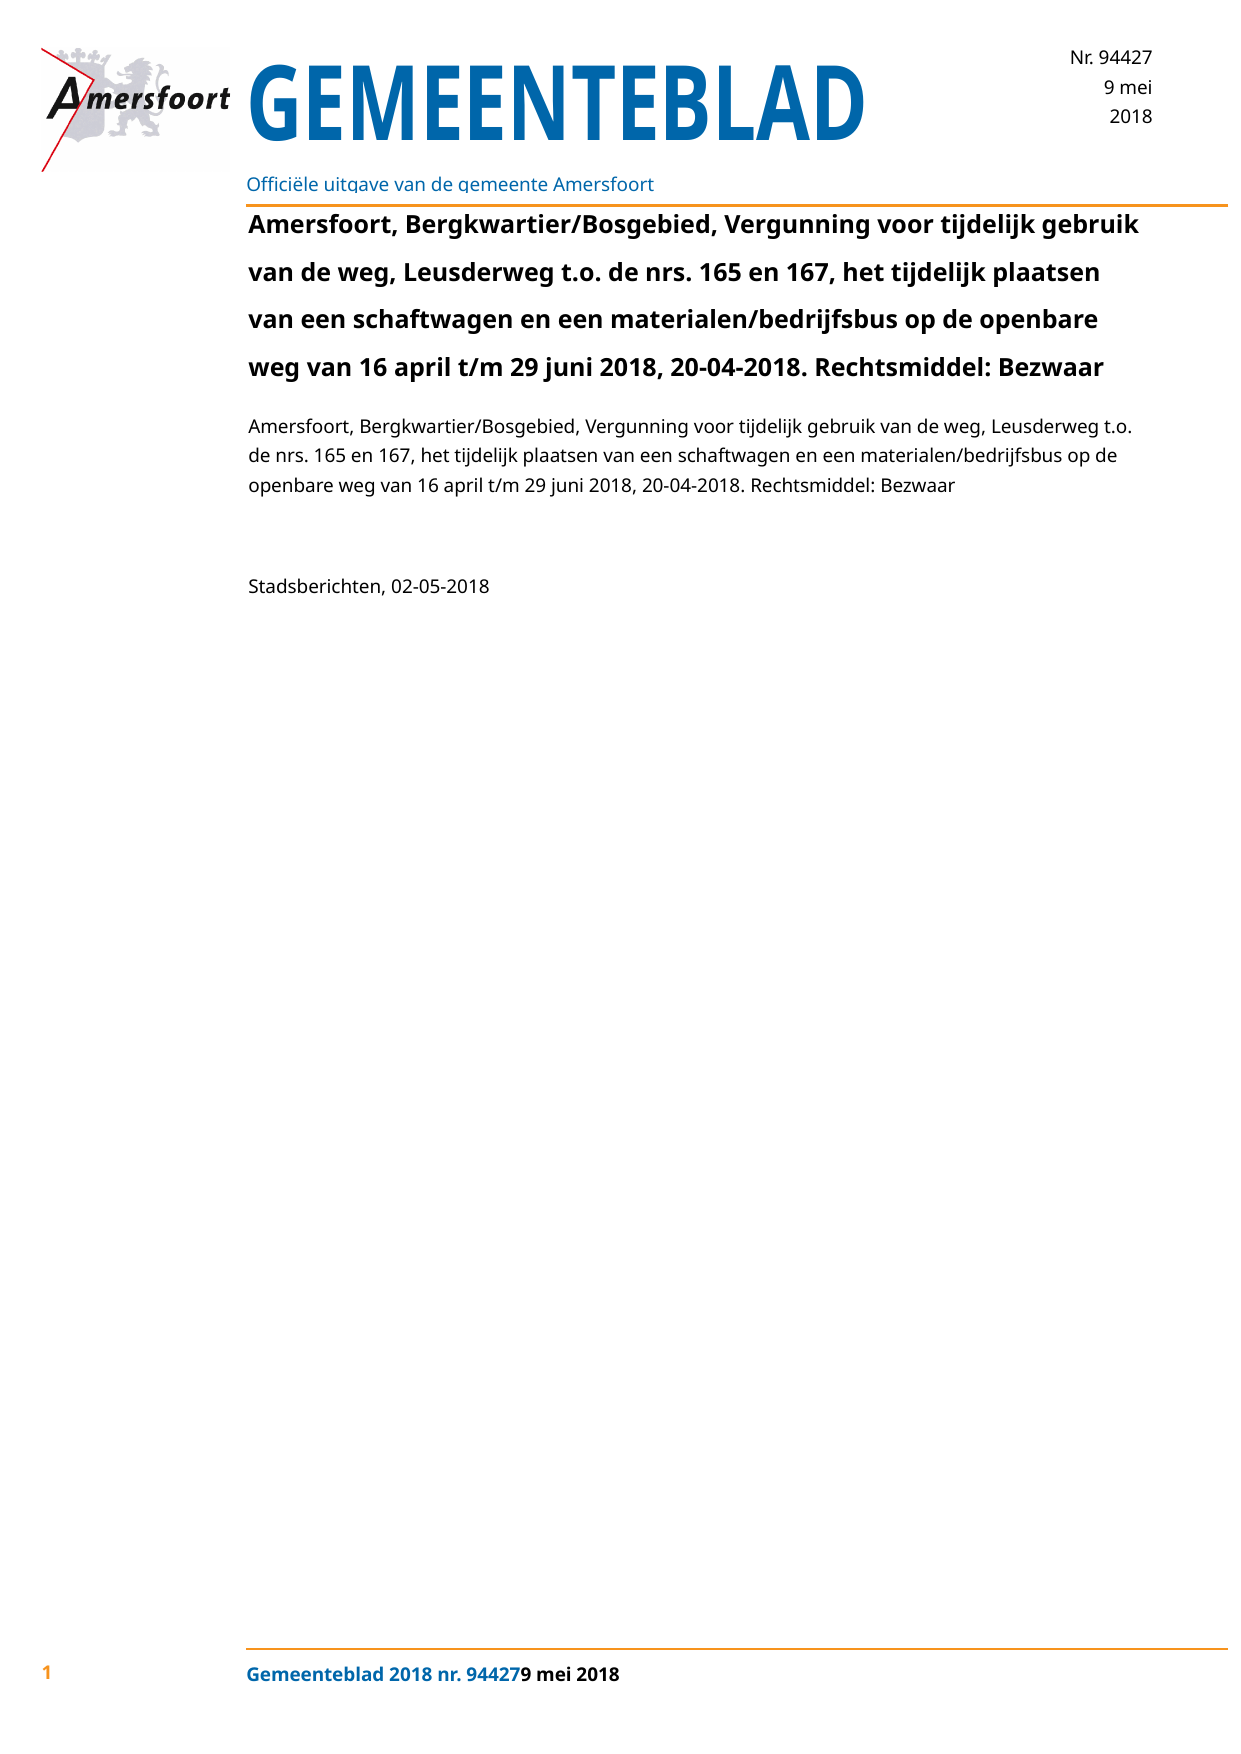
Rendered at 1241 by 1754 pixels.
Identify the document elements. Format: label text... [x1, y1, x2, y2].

text Amersfoort, Bergkwartier/Bosgebied, Vergunning voor tijdelijk gebruik van de weg, Leusderweg t.o. de nrs. 165 en 167, het tijdelijk plaatsen van een schaftwagen en een materialen/bedrijfsbus op de openbare weg van 16 april t/m 29 juni 2018, 20-04-2018. Rechtsmiddel: Bezwaar [248, 413, 1152, 498]
text Stadsberichten, 02-05-2018 [248, 573, 1152, 599]
picture [41, 47, 231, 172]
text Amersfoort, Bergkwartier/Bosgebied, Vergunning voor tijdelijk gebruik van de weg, Leusderweg t.o. de nrs. 165 en 167, het tijdelijk plaatsen van een schaftwagen en een materialen/bedrijfsbus op de openbare weg van 16 april t/m 29 juni 2018, 20-04-2018. Rechtsmiddel: Bezwaar [248, 207, 1152, 384]
